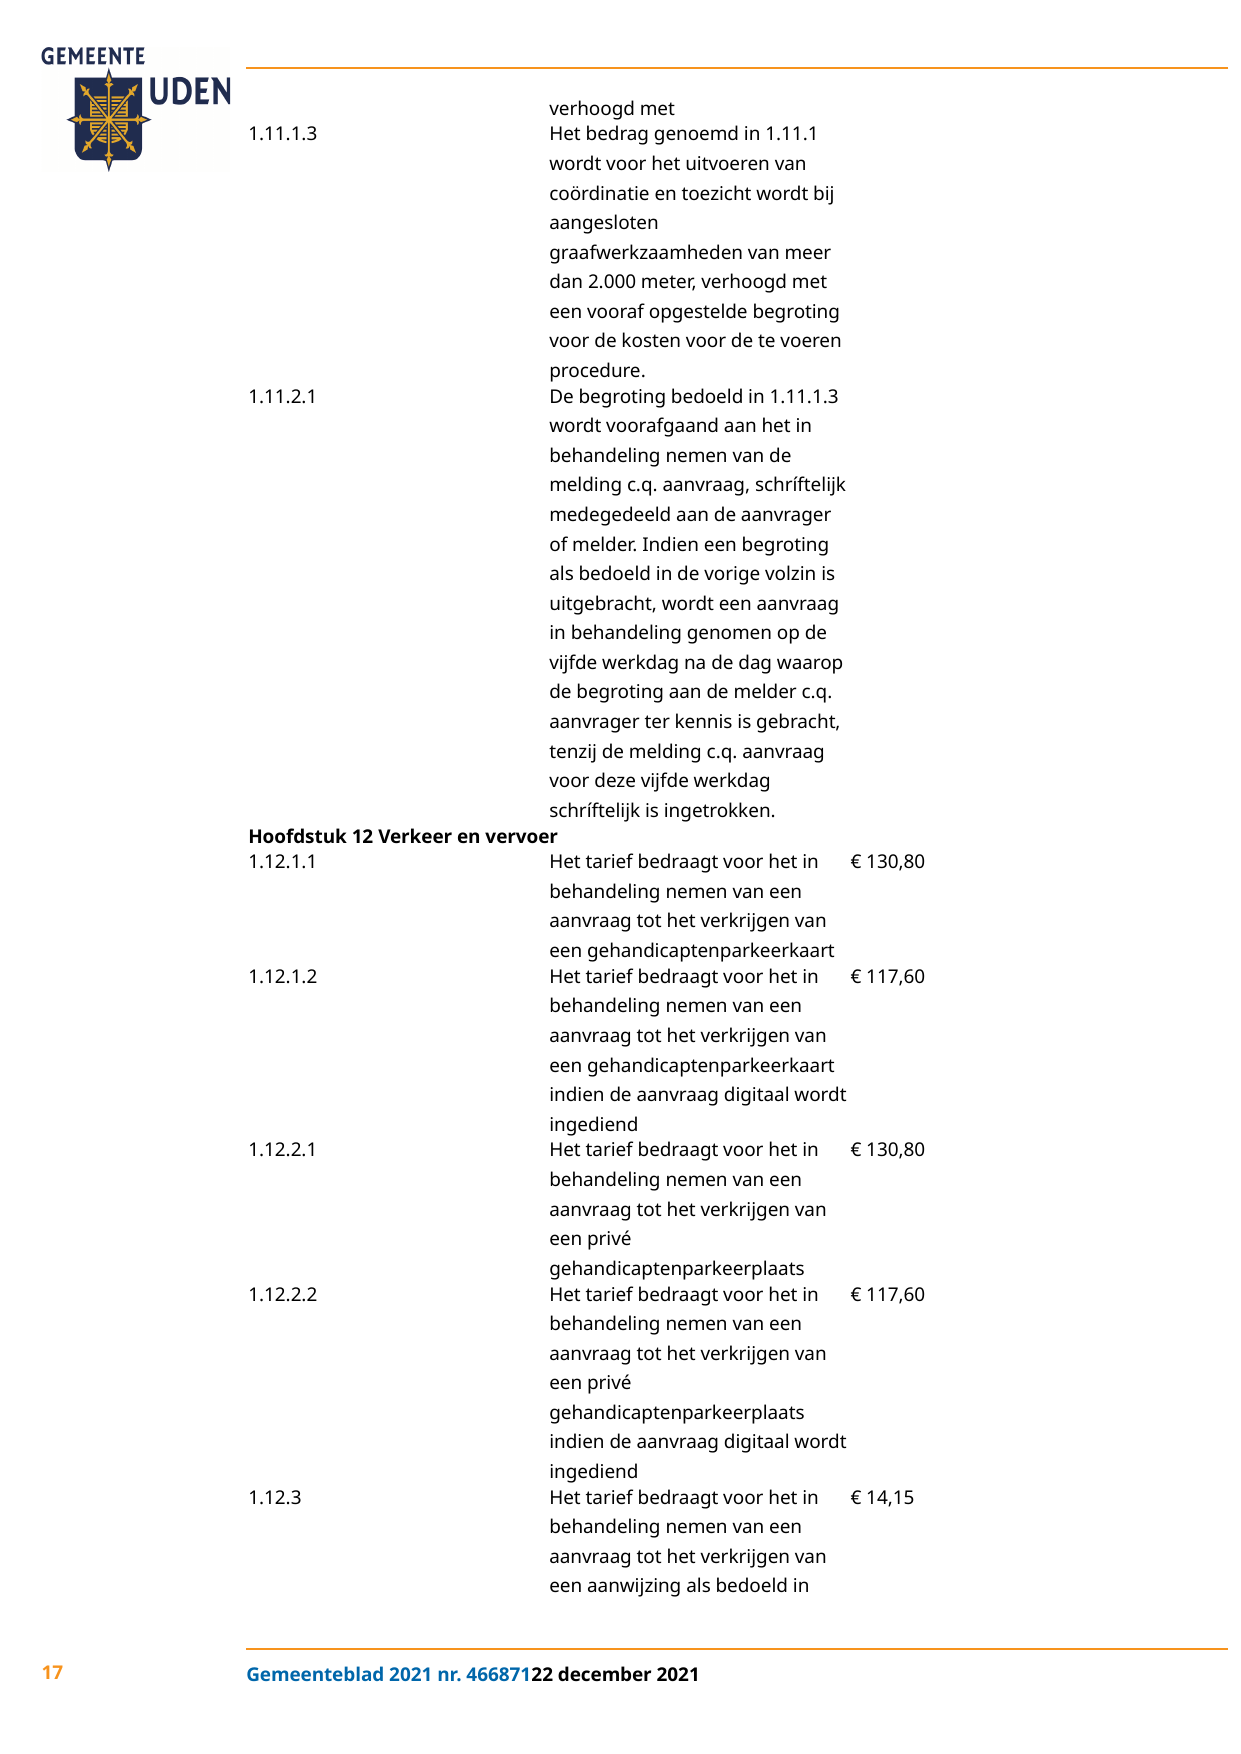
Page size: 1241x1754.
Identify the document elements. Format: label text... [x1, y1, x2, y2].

table_cell Het tarief bedraagt voor het in behandeling nemen van een aanvraag tot het verkrijgen van een aanwijzing als bedoeld in [549, 1484, 850, 1598]
table_cell € 14,15 [850, 1484, 1152, 1598]
table_cell 1.12.1.1 [248, 849, 549, 963]
table_cell € 117,60 [850, 963, 1152, 1137]
table_cell 1.12.2.1 [248, 1137, 549, 1281]
picture [41, 47, 231, 172]
table_cell 1.11.1.3 [248, 121, 549, 383]
table_cell € 117,60 [850, 1281, 1152, 1484]
table_cell De begroting bedoeld in 1.11.1.3 wordt voorafgaand aan het in behandeling nemen van de melding c.q. aanvraag, schríftelijk medegedeeld aan de aanvrager of melder. Indien een begroting als bedoeld in de vorige volzin is uitgebracht, wordt een aanvraag in behandeling genomen op de vijfde werkdag na de dag waarop de begroting aan de melder c.q. aanvrager ter kennis is gebracht, tenzij de melding c.q. aanvraag voor deze vijfde werkdag schríftelijk is ingetrokken. [549, 383, 850, 823]
table_cell [850, 121, 1152, 383]
table_cell 1.11.2.1 [248, 383, 549, 823]
table_cell Hoofdstuk 12 Verkeer en vervoer [248, 823, 1152, 848]
table_cell € 130,80 [850, 1137, 1152, 1281]
table_cell [248, 95, 549, 121]
table_cell [850, 95, 1152, 121]
table_cell Het tarief bedraagt voor het in behandeling nemen van een aanvraag tot het verkrijgen van een privé gehandicaptenparkeerplaats indien de aanvraag digitaal wordt ingediend [549, 1281, 850, 1484]
table_cell Het tarief bedraagt voor het in behandeling nemen van een aanvraag tot het verkrijgen van een gehandicaptenparkeerkaart indien de aanvraag digitaal wordt ingediend [549, 963, 850, 1137]
table_cell 1.12.3 [248, 1484, 549, 1598]
table_cell € 130,80 [850, 849, 1152, 963]
table_cell 1.12.2.2 [248, 1281, 549, 1484]
table_cell [850, 383, 1152, 823]
table_cell Het tarief bedraagt voor het in behandeling nemen van een aanvraag tot het verkrijgen van een privé gehandicaptenparkeerplaats [549, 1137, 850, 1281]
table_cell Het bedrag genoemd in 1.11.1 wordt voor het uitvoeren van coördinatie en toezicht wordt bij aangesloten graafwerkzaamheden van meer dan 2.000 meter, verhoogd met een vooraf opgestelde begroting voor de kosten voor de te voeren procedure. [549, 121, 850, 383]
table_cell verhoogd met [549, 95, 850, 121]
table_cell Het tarief bedraagt voor het in behandeling nemen van een aanvraag tot het verkrijgen van een gehandicaptenparkeerkaart [549, 849, 850, 963]
table_cell 1.12.1.2 [248, 963, 549, 1137]
